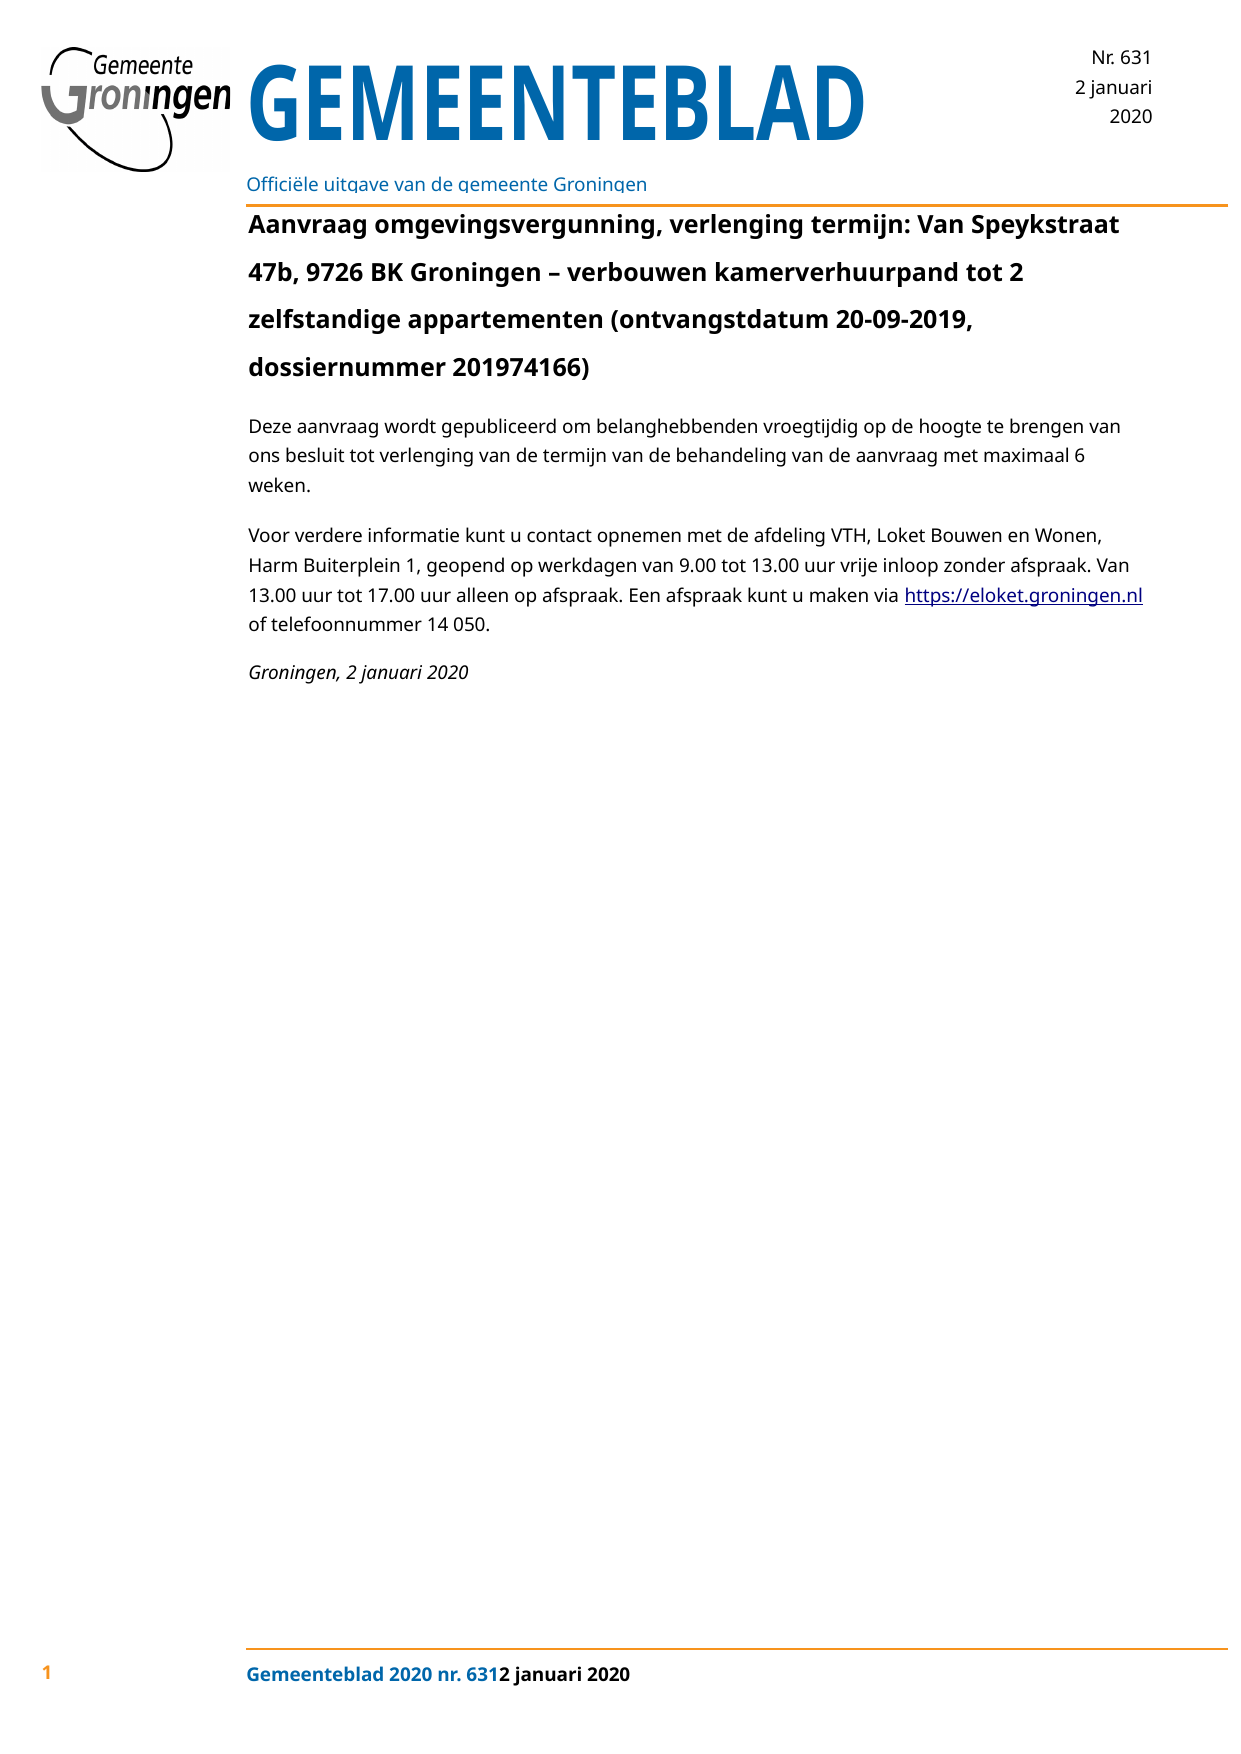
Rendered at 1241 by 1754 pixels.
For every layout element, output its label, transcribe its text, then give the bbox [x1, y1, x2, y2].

text Deze aanvraag wordt gepubliceerd om belanghebbenden vroegtijdig op de hoogte te brengen van ons besluit tot verlenging van de termijn van de behandeling van de aanvraag met maximaal 6 weken. [248, 413, 1152, 498]
text Groningen, 2 januari 2020 [248, 659, 1152, 685]
text Aanvraag omgevingsvergunning, verlenging termijn: Van Speykstraat 47b, 9726 BK Groningen – verbouwen kamerverhuurpand tot 2 zelfstandige appartementen (ontvangstdatum 20-09-2019, dossiernummer 201974166) [248, 207, 1152, 384]
picture [41, 47, 231, 172]
text Voor verdere informatie kunt u contact opnemen met de afdeling VTH, Loket Bouwen en Wonen, Harm Buiterplein 1, geopend op werkdagen van 9.00 tot 13.00 uur vrije inloop zonder afspraak. Van 13.00 uur tot 17.00 uur alleen op afspraak. Een afspraak kunt u maken via https://eloket.groningen.nl of telefoonnummer 14 050. [248, 523, 1152, 637]
